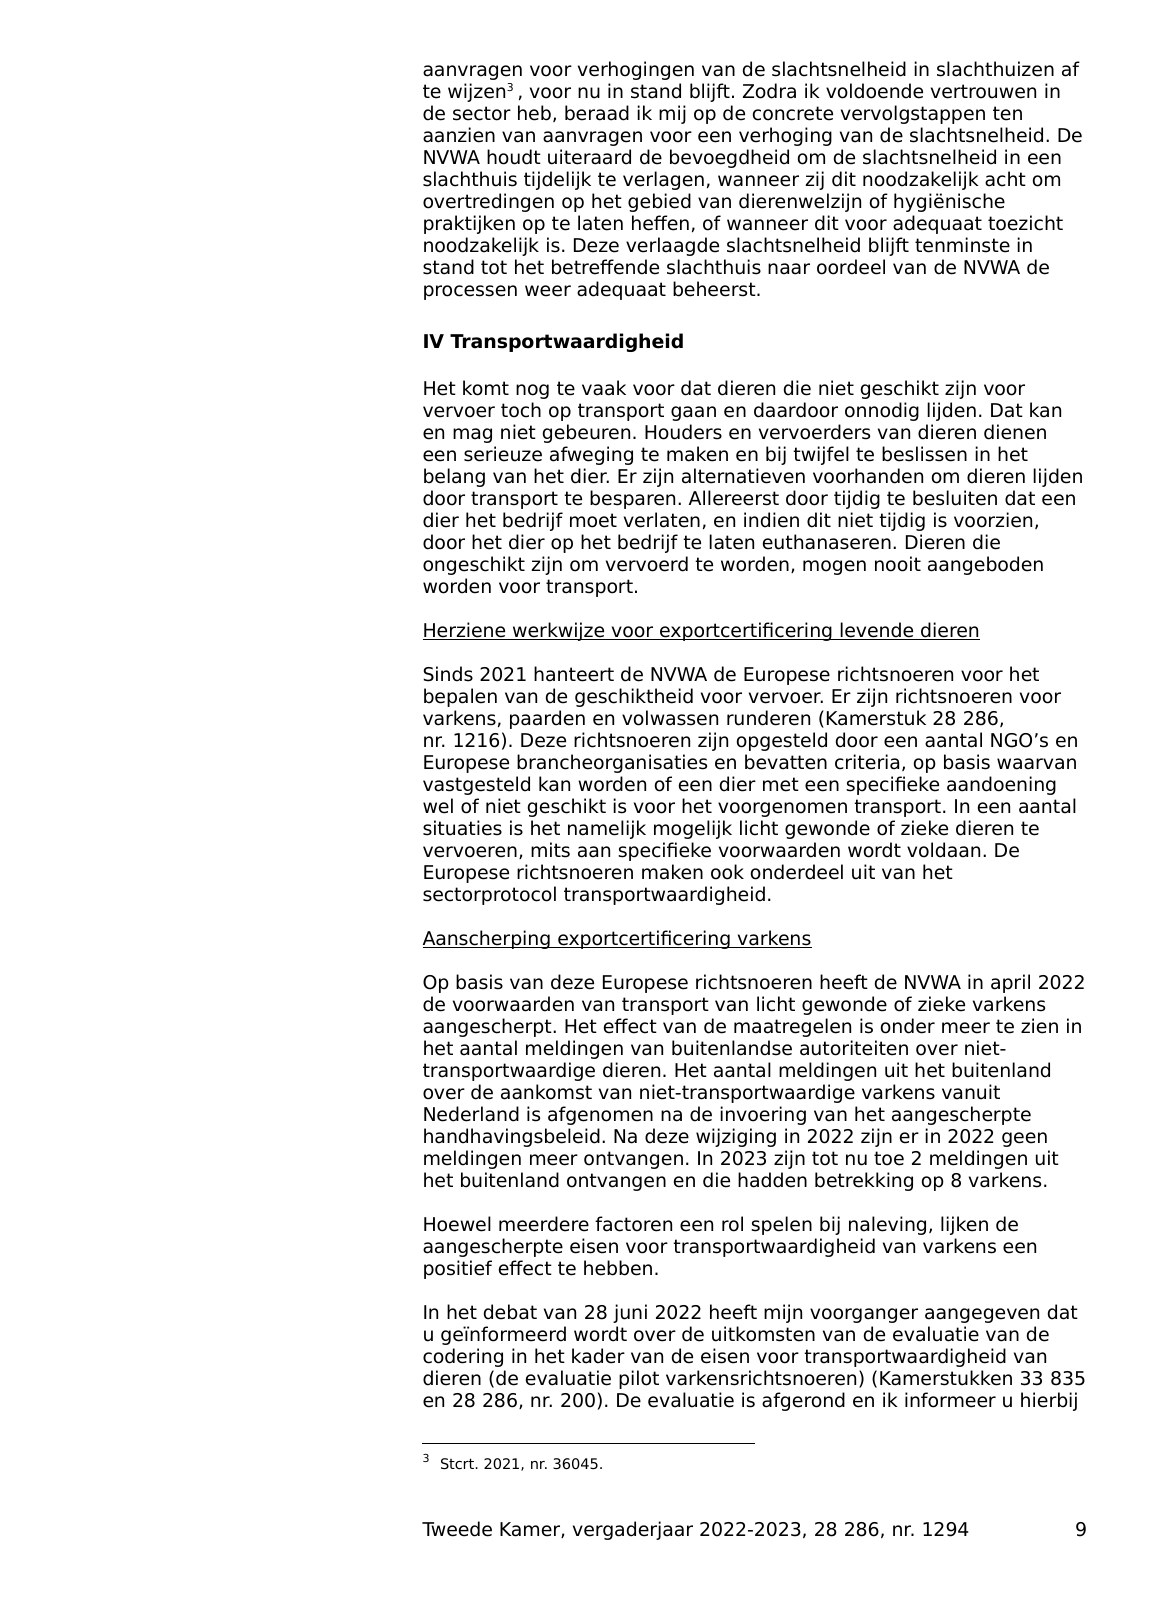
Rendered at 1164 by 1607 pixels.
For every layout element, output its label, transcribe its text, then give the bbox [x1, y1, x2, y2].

text In het debat van 28 juni 2022 heeft mijn voorganger aangegeven dat u geïnformeerd wordt over de uitkomsten van de evaluatie van de codering in het kader van de eisen voor transportwaardigheid van dieren (de evaluatie pilot varkensrichtsnoeren) (Kamerstukken 33 835 en 28 286, nr. 200). De evaluatie is afgerond en ik informeer u hierbij [422, 1302, 1087, 1412]
text Stcrt. 2021, nr. 36045. [422, 1452, 1087, 1474]
text Sinds 2021 hanteert de NVWA de Europese richtsnoeren voor het bepalen van de geschiktheid voor vervoer. Er zijn richtsnoeren voor varkens, paarden en volwassen runderen (Kamerstuk 28 286, nr. 1216). Deze richtsnoeren zijn opgesteld door een aantal NGO’s en Europese brancheorganisaties en bevatten criteria, op basis waarvan vastgesteld kan worden of een dier met een specifieke aandoening wel of niet geschikt is voor het voorgenomen transport. In een aantal situaties is het namelijk mogelijk licht gewonde of zieke dieren te vervoeren, mits aan specifieke voorwaarden wordt voldaan. De Europese richtsnoeren maken ook onderdeel uit van het sectorprotocol transportwaardigheid. [422, 664, 1087, 906]
text aanvragen voor verhogingen van de slachtsnelheid in slachthuizen af te wijzen, voor nu in stand blijft. Zodra ik voldoende vertrouwen in de sector heb, beraad ik mij op de concrete vervolgstappen ten aanzien van aanvragen voor een verhoging van de slachtsnelheid. De NVWA houdt uiteraard de bevoegdheid om de slachtsnelheid in een slachthuis tijdelijk te verlagen, wanneer zij dit noodzakelijk acht om overtredingen op het gebied van dierenwelzijn of hygiënische praktijken op te laten heffen, of wanneer dit voor adequaat toezicht noodzakelijk is. Deze verlaagde slachtsnelheid blijft tenminste in stand tot het betreffende slachthuis naar oordeel van de NVWA de processen weer adequaat beheerst. [422, 59, 1087, 301]
subtitle IV Transportwaardigheid [422, 331, 1087, 353]
text Het komt nog te vaak voor dat dieren die niet geschikt zijn voor vervoer toch op transport gaan en daardoor onnodig lijden. Dat kan en mag niet gebeuren. Houders en vervoerders van dieren dienen een serieuze afweging te maken en bij twijfel te beslissen in het belang van het dier. Er zijn alternatieven voorhanden om dieren lijden door transport te besparen. Allereerst door tijdig te besluiten dat een dier het bedrijf moet verlaten, en indien dit niet tijdig is voorzien, door het dier op het bedrijf te laten euthanaseren. Dieren die ongeschikt zijn om vervoerd te worden, mogen nooit aangeboden worden voor transport. [422, 378, 1087, 598]
text Hoewel meerdere factoren een rol spelen bij naleving, lijken de aangescherpte eisen voor transportwaardigheid van varkens een positief effect te hebben. [422, 1214, 1087, 1280]
subtitle Herziene werkwijze voor exportcertificering levende dieren [422, 620, 1087, 642]
subtitle Aanscherping exportcertificering varkens [422, 928, 1087, 950]
text Op basis van deze Europese richtsnoeren heeft de NVWA in april 2022 de voorwaarden van transport van licht gewonde of zieke varkens aangescherpt. Het effect van de maatregelen is onder meer te zien in het aantal meldingen van buitenlandse autoriteiten over niet-transportwaardige dieren. Het aantal meldingen uit het buitenland over de aankomst van niet-transportwaardige varkens vanuit Nederland is afgenomen na de invoering van het aangescherpte handhavingsbeleid. Na deze wijziging in 2022 zijn er in 2022 geen meldingen meer ontvangen. In 2023 zijn tot nu toe 2 meldingen uit het buitenland ontvangen en die hadden betrekking op 8 varkens. [422, 972, 1087, 1192]
